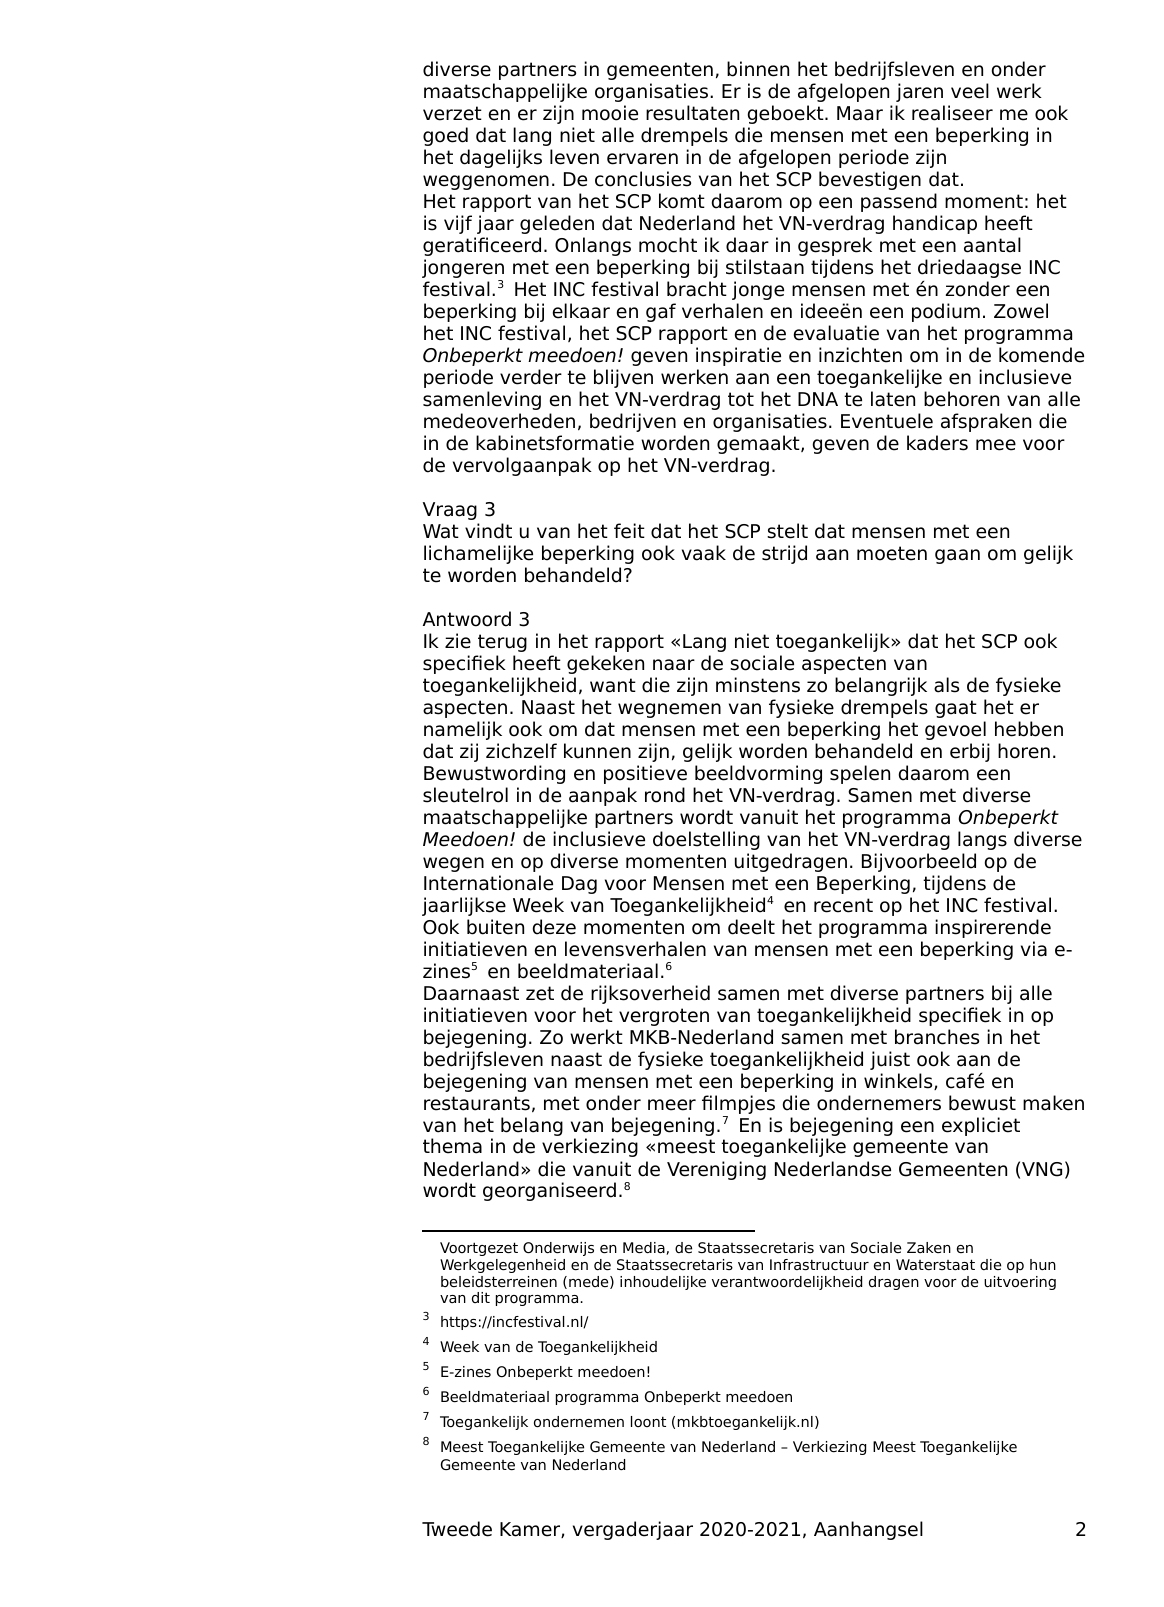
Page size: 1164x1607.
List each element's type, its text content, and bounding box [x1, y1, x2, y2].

text Beeldmateriaal programma Onbeperkt meedoen [422, 1385, 1087, 1407]
text https://incfestival.nl/ [422, 1310, 1087, 1332]
text Toegankelijk ondernemen loont (mkbtoegankelijk.nl) [422, 1410, 1087, 1432]
text Voortgezet Onderwijs en Media, de Staatssecretaris van Sociale Zaken en Werkgelegenheid en de Staatssecretaris van Infrastructuur en Waterstaat die op hun beleidsterreinen (mede) inhoudelijke verantwoordelijkheid dragen voor de uitvoering van dit programma. [422, 1240, 1087, 1307]
text Meest Toegankelijke Gemeente van Nederland – Verkiezing Meest Toegankelijke Gemeente van Nederland [422, 1435, 1087, 1474]
text Week van de Toegankelijkheid [422, 1335, 1087, 1357]
text E-zines Onbeperkt meedoen! [422, 1360, 1087, 1382]
text Antwoord 3 [422, 609, 1087, 631]
text Het rapport van het SCP komt daarom op een passend moment: het is vijf jaar geleden dat Nederland het VN-verdrag handicap heeft geratificeerd. Onlangs mocht ik daar in gesprek met een aantal jongeren met een beperking bij stilstaan tijdens het driedaagse INC festival. Het INC festival bracht jonge mensen met én zonder een beperking bij elkaar en gaf verhalen en ideeën een podium. Zowel het INC festival, het SCP rapport en de evaluatie van het programma Onbeperkt meedoen! geven inspiratie en inzichten om in de komende periode verder te blijven werken aan een toegankelijke en inclusieve samenleving en het VN-verdrag tot het DNA te laten behoren van alle medeoverheden, bedrijven en organisaties. Eventuele afspraken die in de kabinetsformatie worden gemaakt, geven de kaders mee voor de vervolgaanpak op het VN-verdrag. [422, 191, 1087, 477]
text Vraag 3 [422, 499, 1087, 521]
text Daarnaast zet de rijksoverheid samen met diverse partners bij alle initiatieven voor het vergroten van toegankelijkheid specifiek in op bejegening. Zo werkt MKB-Nederland samen met branches in het bedrijfsleven naast de fysieke toegankelijkheid juist ook aan de bejegening van mensen met een beperking in winkels, café en restaurants, met onder meer filmpjes die ondernemers bewust maken van het belang van bejegening. En is bejegening een expliciet thema in de verkiezing «meest toegankelijke gemeente van Nederland» die vanuit de Vereniging Nederlandse Gemeenten (VNG) wordt georganiseerd. [422, 983, 1087, 1202]
text Wat vindt u van het feit dat het SCP stelt dat mensen met een lichamelijke beperking ook vaak de strijd aan moeten gaan om gelijk te worden behandeld? [422, 521, 1087, 587]
text Ik zie terug in het rapport «Lang niet toegankelijk» dat het SCP ook specifiek heeft gekeken naar de sociale aspecten van toegankelijkheid, want die zijn minstens zo belangrijk als de fysieke aspecten. Naast het wegnemen van fysieke drempels gaat het er namelijk ook om dat mensen met een beperking het gevoel hebben dat zij zichzelf kunnen zijn, gelijk worden behandeld en erbij horen. [422, 631, 1087, 763]
text diverse partners in gemeenten, binnen het bedrijfsleven en onder maatschappelijke organisaties. Er is de afgelopen jaren veel werk verzet en er zijn mooie resultaten geboekt. Maar ik realiseer me ook goed dat lang niet alle drempels die mensen met een beperking in het dagelijks leven ervaren in de afgelopen periode zijn weggenomen. De conclusies van het SCP bevestigen dat. [422, 59, 1087, 191]
text Bewustwording en positieve beeldvorming spelen daarom een sleutelrol in de aanpak rond het VN-verdrag. Samen met diverse maatschappelijke partners wordt vanuit het programma Onbeperkt Meedoen! de inclusieve doelstelling van het VN-verdrag langs diverse wegen en op diverse momenten uitgedragen. Bijvoorbeeld op de Internationale Dag voor Mensen met een Beperking, tijdens de jaarlijkse Week van Toegankelijkheid en recent op het INC festival. Ook buiten deze momenten om deelt het programma inspirerende initiatieven en levensverhalen van mensen met een beperking via e-zines en beeldmateriaal. [422, 763, 1087, 983]
